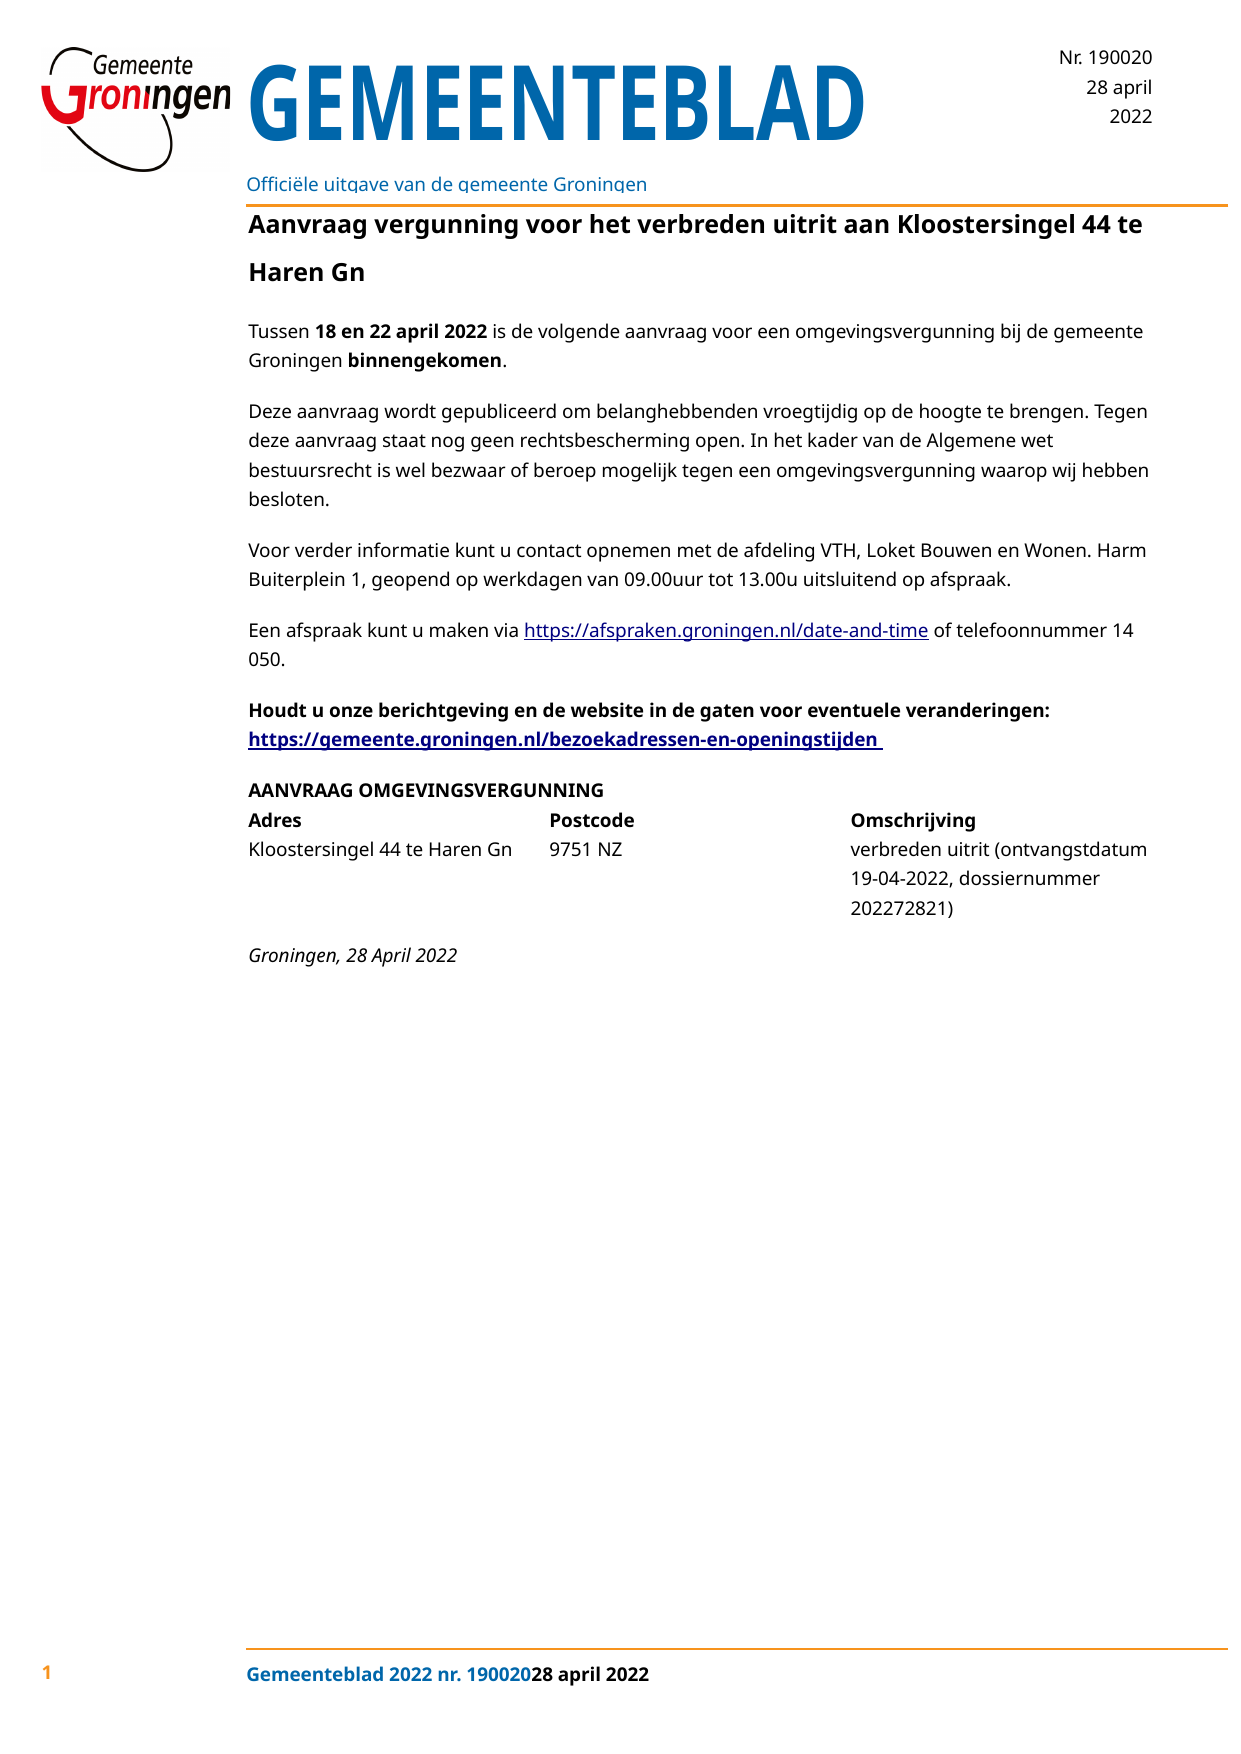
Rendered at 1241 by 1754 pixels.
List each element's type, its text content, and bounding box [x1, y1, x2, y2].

picture [41, 47, 231, 172]
table_header 9751 NZ [549, 836, 850, 921]
text Een afspraak kunt u maken via https://afspraken.groningen.nl/date-and-time of telefoonnummer 14 050. [248, 617, 1152, 672]
text AANVRAAG OMGEVINGSVERGUNNING [248, 777, 1152, 803]
text Groningen, 28 April 2022 [248, 942, 1152, 968]
table_header Adres [248, 807, 549, 832]
text Aanvraag vergunning voor het verbreden uitrit aan Kloostersingel 44 te Haren Gn [248, 207, 1152, 288]
text Voor verder informatie kunt u contact opnemen met de afdeling VTH, Loket Bouwen en Wonen. Harm Buiterplein 1, geopend op werkdagen van 09.00uur tot 13.00u uitsluitend op afspraak. [248, 537, 1152, 592]
table_header Omschrijving [850, 807, 1152, 832]
table_header Postcode [549, 807, 850, 832]
text Tussen 18 en 22 april 2022 is de volgende aanvraag voor een omgevingsvergunning bij de gemeente Groningen binnengekomen. [248, 318, 1152, 373]
text Deze aanvraag wordt gepubliceerd om belanghebbenden vroegtijdig op de hoogte te brengen. Tegen deze aanvraag staat nog geen rechtsbescherming open. In het kader van de Algemene wet bestuursrecht is wel bezwaar of beroep mogelijk tegen een omgevingsvergunning waarop wij hebben besloten. [248, 398, 1152, 512]
text Houdt u onze berichtgeving en de website in de gaten voor eventuele veranderingen: https://gemeente.groningen.nl/bezoekadressen-en-openingstijden [248, 697, 1152, 752]
table_header verbreden uitrit (ontvangstdatum 19-04-2022, dossiernummer 202272821) [850, 836, 1152, 921]
table_header Kloostersingel 44 te Haren Gn [248, 836, 549, 921]
